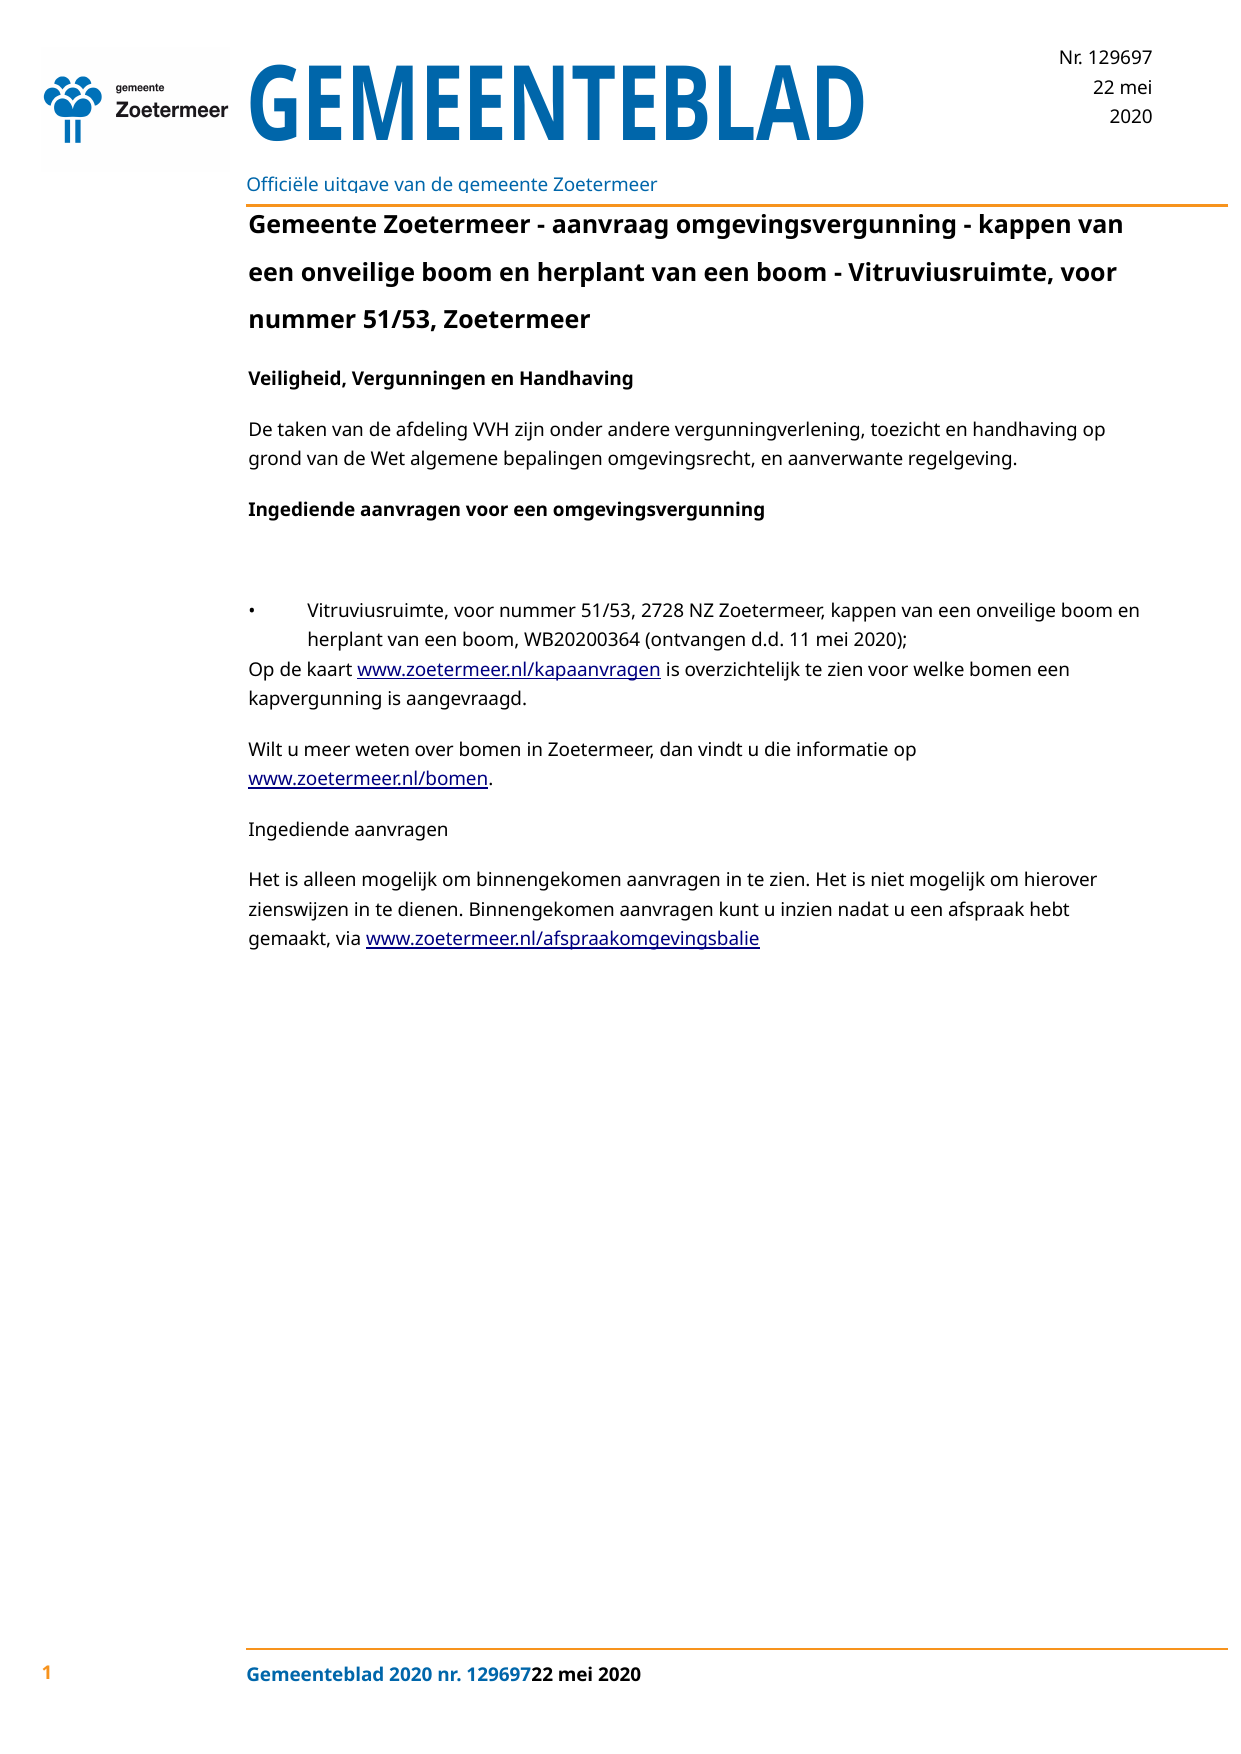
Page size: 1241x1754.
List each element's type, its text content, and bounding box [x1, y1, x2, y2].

text De taken van de afdeling VVH zijn onder andere vergunningverlening, toezicht en handhaving op grond van de Wet algemene bepalingen omgevingsrecht, en aanverwante regelgeving. [248, 416, 1152, 471]
text Ingediende aanvragen voor een omgevingsvergunning [248, 496, 1152, 522]
picture [41, 47, 231, 172]
text Gemeente Zoetermeer - aanvraag omgevingsvergunning - kappen van een onveilige boom en herplant van een boom - Vitruviusruimte, voor nummer 51/53, Zoetermeer [248, 207, 1152, 336]
text Ingediende aanvragen [248, 816, 1152, 842]
list Vitruviusruimte, voor nummer 51/53, 2728 NZ Zoetermeer, kappen van een onveilige boom en herplant van een boom, WB20200364 (ontvangen d.d. 11 mei 2020); [248, 597, 1152, 652]
text Het is alleen mogelijk om binnengekomen aanvragen in te zien. Het is niet mogelijk om hierover zienswijzen in te dienen. Binnengekomen aanvragen kunt u inzien nadat u een afspraak hebt gemaakt, via www.zoetermeer.nl/afspraakomgevingsbalie [248, 866, 1152, 951]
text Wilt u meer weten over bomen in Zoetermeer, dan vindt u die informatie op www.zoetermeer.nl/bomen. [248, 736, 1152, 791]
text Op de kaart www.zoetermeer.nl/kapaanvragen is overzichtelijk te zien voor welke bomen een kapvergunning is aangevraagd. [248, 656, 1152, 711]
text Veiligheid, Vergunningen en Handhaving [248, 366, 1152, 391]
